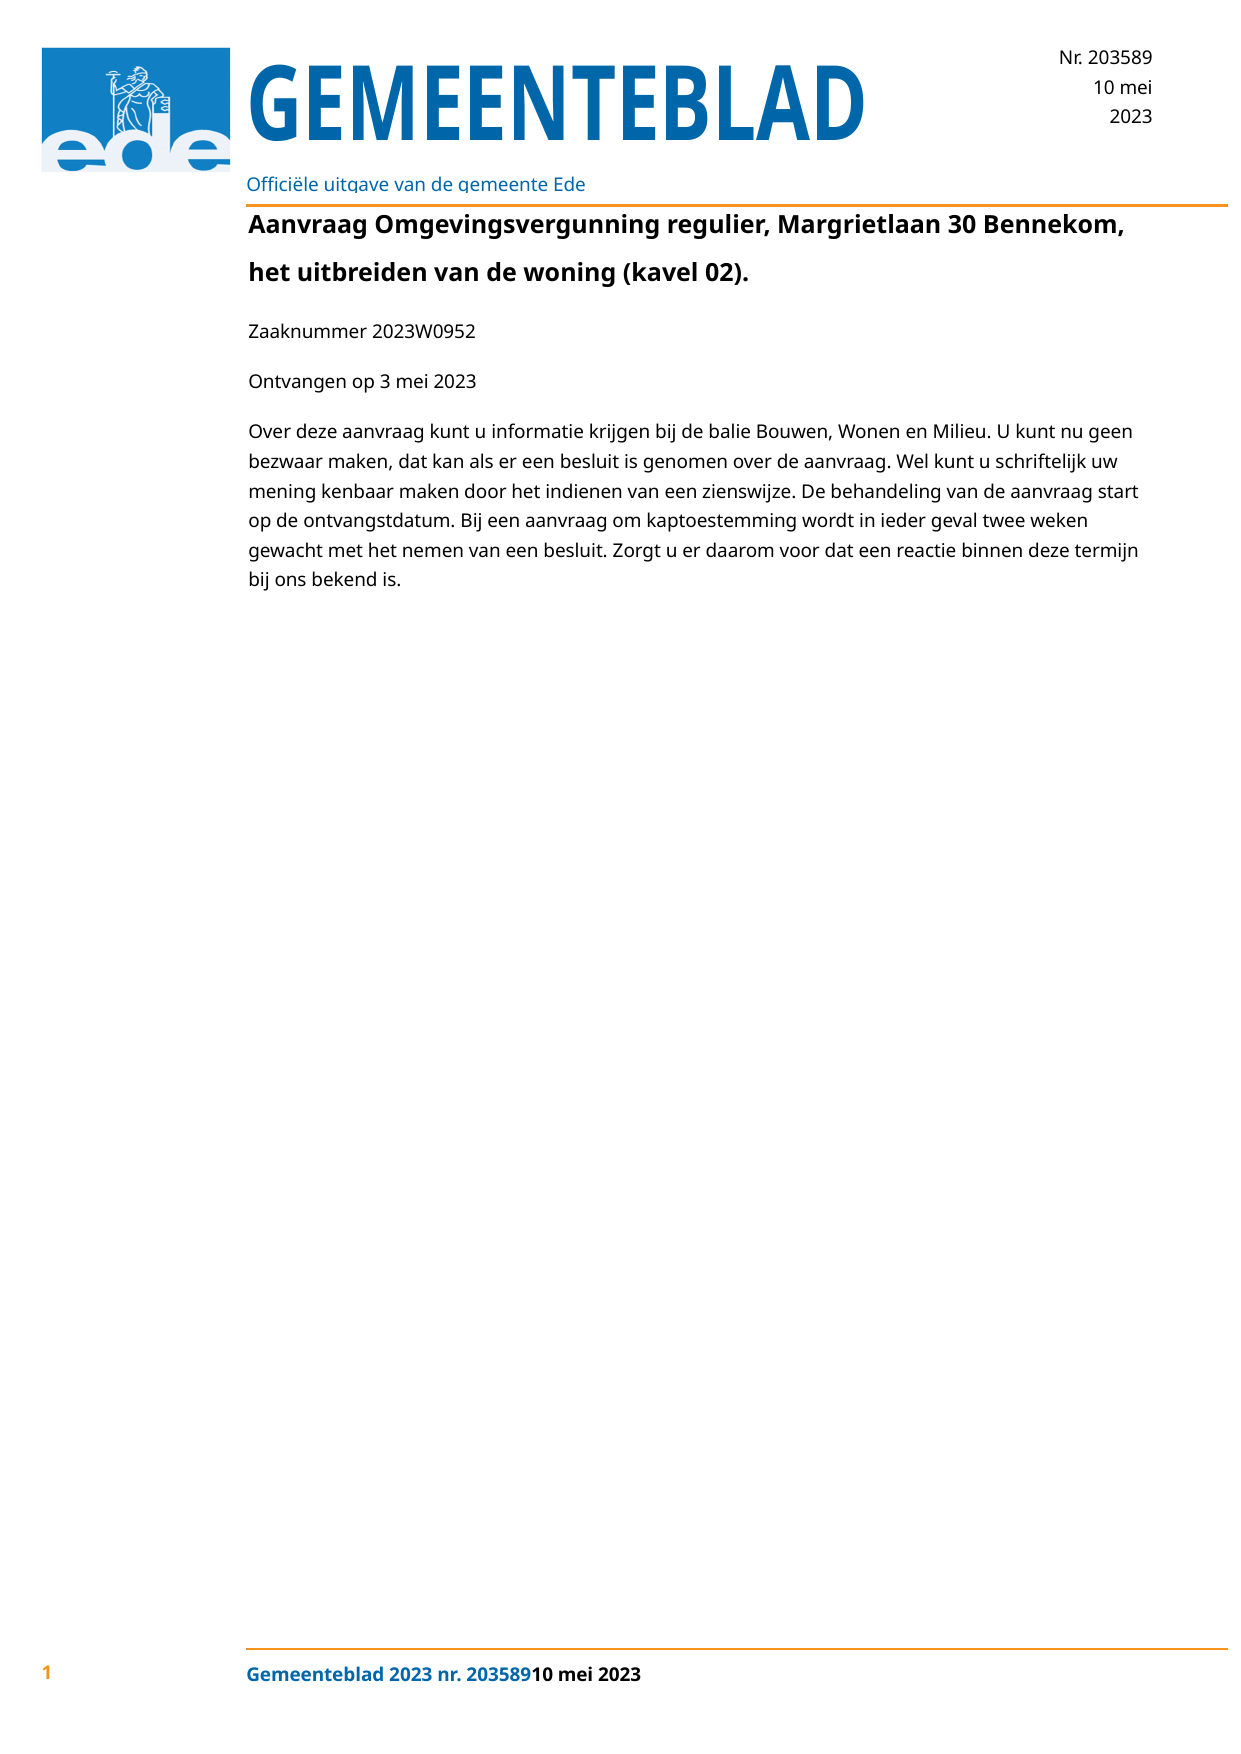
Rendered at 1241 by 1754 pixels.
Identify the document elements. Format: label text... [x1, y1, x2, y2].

text Aanvraag Omgevingsvergunning regulier, Margrietlaan 30 Bennekom, het uitbreiden van de woning (kavel 02). [248, 207, 1152, 288]
picture [41, 47, 231, 172]
text Zaaknummer 2023W0952 [248, 318, 1152, 344]
text Over deze aanvraag kunt u informatie krijgen bij de balie Bouwen, Wonen en Milieu. U kunt nu geen bezwaar maken, dat kan als er een besluit is genomen over de aanvraag. Wel kunt u schriftelijk uw mening kenbaar maken door het indienen van een zienswijze. De behandeling van de aanvraag start op de ontvangstdatum. Bij een aanvraag om kaptoestemming wordt in ieder geval twee weken gewacht met het nemen van een besluit. Zorgt u er daarom voor dat een reactie binnen deze termijn bij ons bekend is. [248, 419, 1152, 592]
text Ontvangen op 3 mei 2023 [248, 368, 1152, 394]
